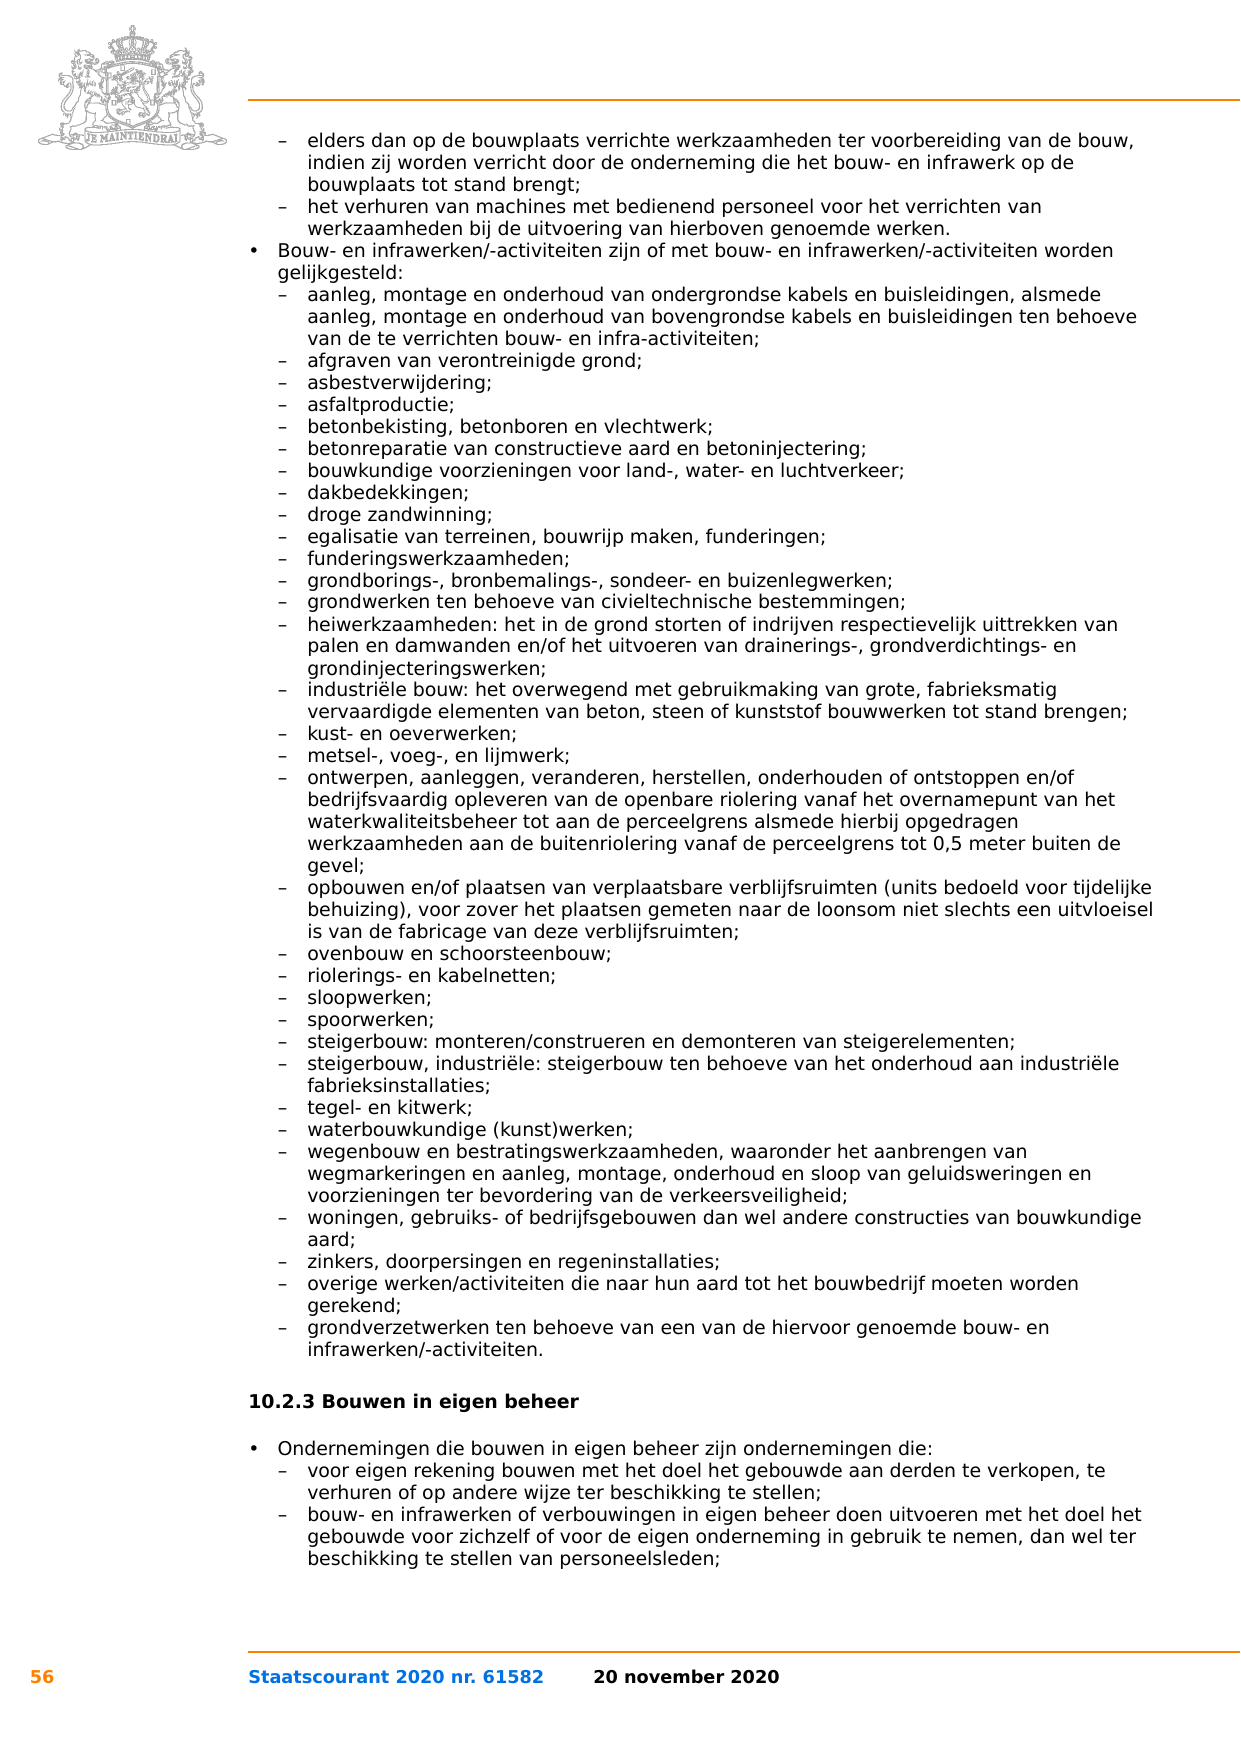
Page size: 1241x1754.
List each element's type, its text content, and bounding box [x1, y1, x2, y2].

text • Bouw- en infrawerken/-activiteiten zijn of met bouw- en infrawerken/-activiteiten worden gelijkgesteld: [248, 240, 1163, 284]
text – asbestverwijdering; [278, 372, 1163, 394]
text – elders dan op de bouwplaats verrichte werkzaamheden ter voorbereiding van de bouw, indien zij worden verricht door de onderneming die het bouw- en infrawerk op de bouwplaats tot stand brengt; [278, 130, 1163, 196]
text – dakbedekkingen; [278, 482, 1163, 503]
text – grondverzetwerken ten behoeve van een van de hiervoor genoemde bouw- en infrawerken/-activiteiten. [278, 1317, 1163, 1361]
text • Ondernemingen die bouwen in eigen beheer zijn ondernemingen die: [248, 1438, 1163, 1460]
text – sloopwerken; [278, 987, 1163, 1009]
text – grondborings-, bronbemalings-, sondeer- en buizenlegwerken; [278, 569, 1163, 591]
text – bouw- en infrawerken of verbouwingen in eigen beheer doen uitvoeren met het doel het gebouwde voor zichzelf of voor de eigen onderneming in gebruik te nemen, dan wel ter beschikking te stellen van personeelsleden; [278, 1504, 1163, 1569]
text – grondwerken ten behoeve van civieltechnische bestemmingen; [278, 591, 1163, 613]
text – voor eigen rekening bouwen met het doel het gebouwde aan derden te verkopen, te verhuren of op andere wijze ter beschikking te stellen; [278, 1460, 1163, 1504]
text – spoorwerken; [278, 1009, 1163, 1031]
text – riolerings- en kabelnetten; [278, 965, 1163, 987]
text – afgraven van verontreinigde grond; [278, 350, 1163, 372]
text – betonreparatie van constructieve aard en betoninjectering; [278, 438, 1163, 459]
text – bouwkundige voorzieningen voor land-, water- en luchtverkeer; [278, 459, 1163, 482]
text – steigerbouw, industriële: steigerbouw ten behoeve van het onderhoud aan industriële fabrieksinstallaties; [278, 1053, 1163, 1097]
text – opbouwen en/of plaatsen van verplaatsbare verblijfsruimten (units bedoeld voor tijdelijke behuizing), voor zover het plaatsen gemeten naar de loonsom niet slechts een uitvloeisel is van de fabricage van deze verblijfsruimten; [278, 877, 1163, 943]
text – aanleg, montage en onderhoud van ondergrondse kabels en buisleidingen, alsmede aanleg, montage en onderhoud van bovengrondse kabels en buisleidingen ten behoeve van de te verrichten bouw- en infra-activiteiten; [278, 284, 1163, 350]
text – asfaltproductie; [278, 394, 1163, 416]
text – het verhuren van machines met bedienend personeel voor het verrichten van werkzaamheden bij de uitvoering van hierboven genoemde werken. [278, 196, 1163, 240]
text – wegenbouw en bestratingswerkzaamheden, waaronder het aanbrengen van wegmarkeringen en aanleg, montage, onderhoud en sloop van geluidsweringen en voorzieningen ter bevordering van de verkeersveiligheid; [278, 1141, 1163, 1207]
picture [38, 25, 227, 150]
text – droge zandwinning; [278, 503, 1163, 526]
text – zinkers, doorpersingen en regeninstallaties; [278, 1251, 1163, 1273]
text – tegel- en kitwerk; [278, 1097, 1163, 1119]
text – waterbouwkundige (kunst)werken; [278, 1119, 1163, 1141]
text – woningen, gebruiks- of bedrijfsgebouwen dan wel andere constructies van bouwkundige aard; [278, 1207, 1163, 1251]
text – industriële bouw: het overwegend met gebruikmaking van grote, fabrieksmatig vervaardigde elementen van beton, steen of kunststof bouwwerken tot stand brengen; [278, 679, 1163, 723]
text – metsel-, voeg-, en lijmwerk; [278, 745, 1163, 767]
subtitle 10.2.3 Bouwen in eigen beheer [248, 1391, 1163, 1413]
text – steigerbouw: monteren/construeren en demonteren van steigerelementen; [278, 1031, 1163, 1053]
text – overige werken/activiteiten die naar hun aard tot het bouwbedrijf moeten worden gerekend; [278, 1273, 1163, 1317]
text – betonbekisting, betonboren en vlechtwerk; [278, 416, 1163, 438]
text – egalisatie van terreinen, bouwrijp maken, funderingen; [278, 526, 1163, 547]
text – funderingswerkzaamheden; [278, 547, 1163, 569]
text – heiwerkzaamheden: het in de grond storten of indrijven respectievelijk uittrekken van palen en damwanden en/of het uitvoeren van drainerings-, grondverdichtings- en grondinjecteringswerken; [278, 613, 1163, 679]
text – kust- en oeverwerken; [278, 723, 1163, 745]
text – ontwerpen, aanleggen, veranderen, herstellen, onderhouden of ontstoppen en/of bedrijfsvaardig opleveren van de openbare riolering vanaf het overnamepunt van het waterkwaliteitsbeheer tot aan de perceelgrens alsmede hierbij opgedragen werkzaamheden aan de buitenriolering vanaf de perceelgrens tot 0,5 meter buiten de gevel; [278, 767, 1163, 877]
text – ovenbouw en schoorsteenbouw; [278, 943, 1163, 965]
